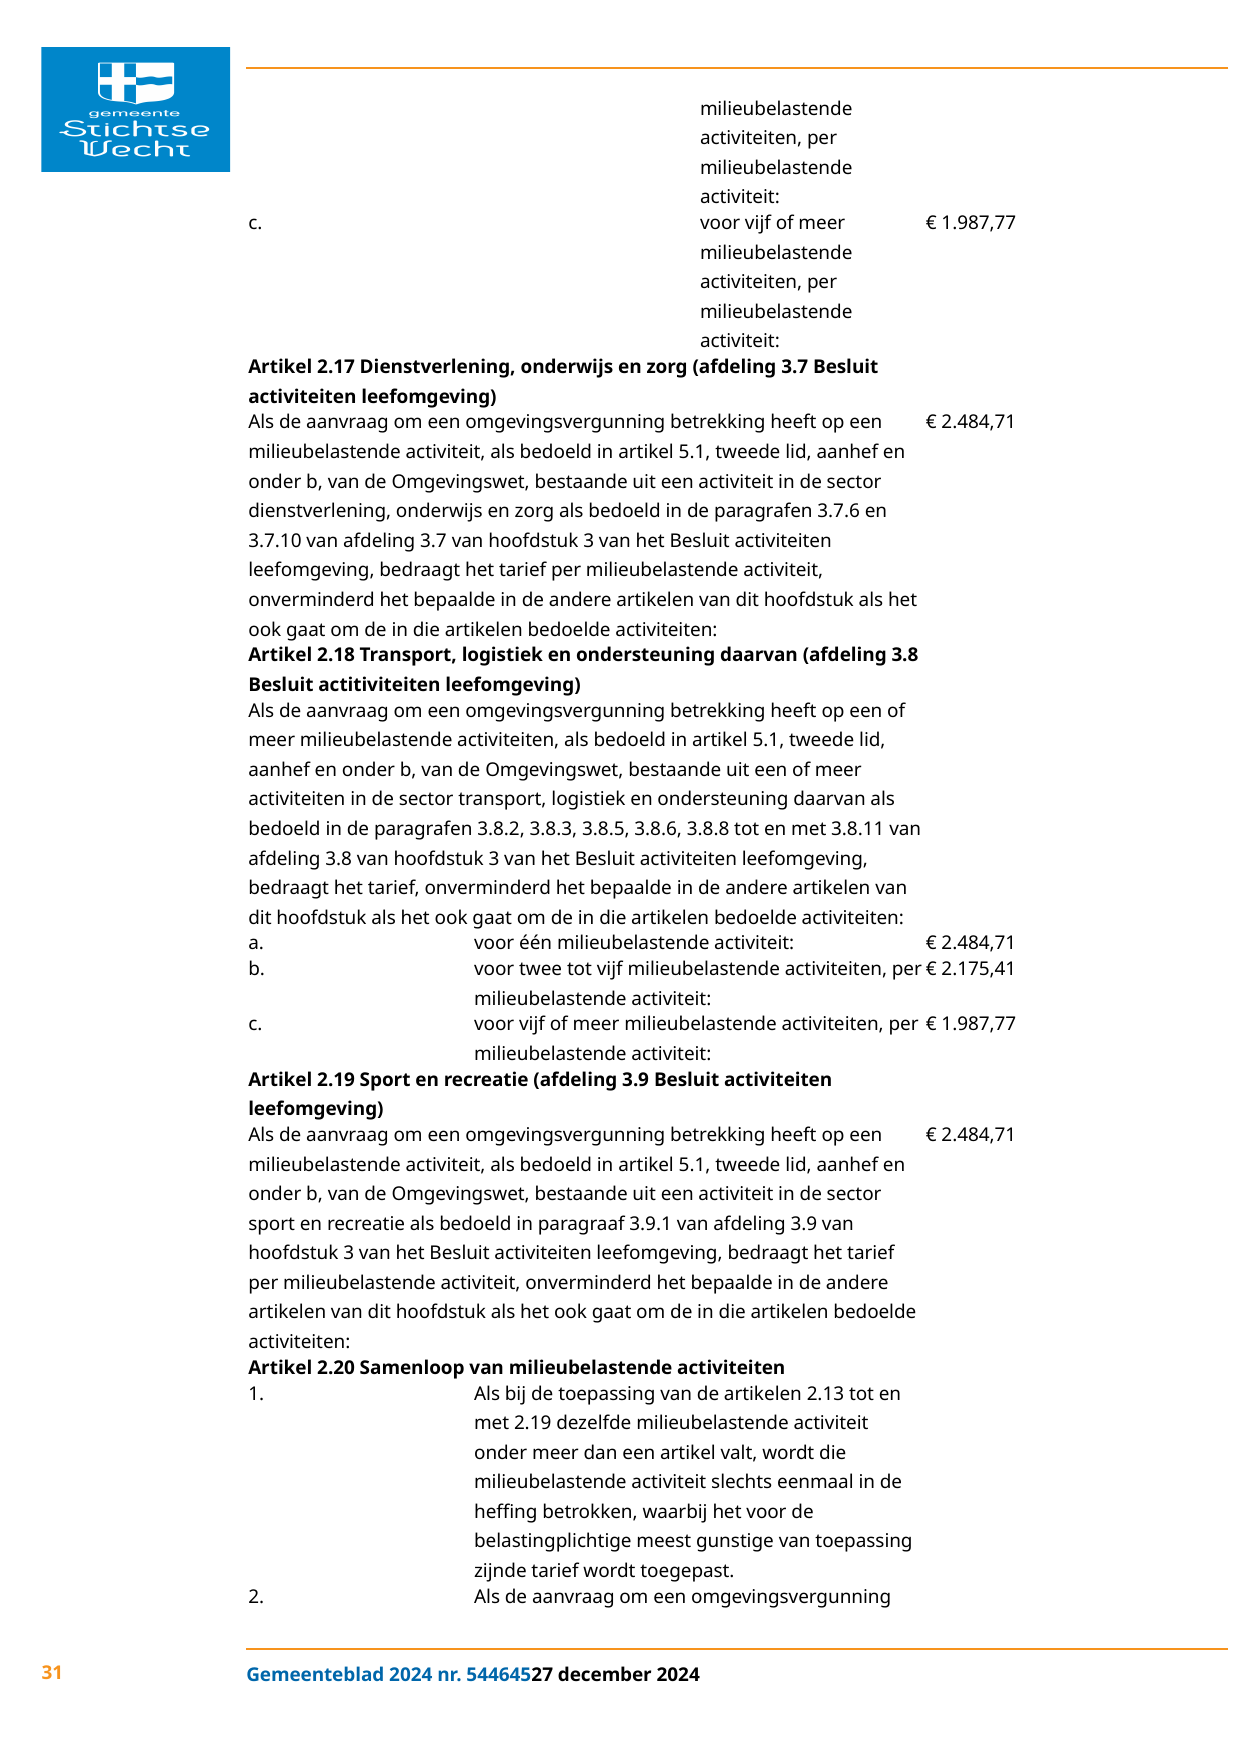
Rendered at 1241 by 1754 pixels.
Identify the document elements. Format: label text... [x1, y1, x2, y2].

table_cell b. [248, 955, 474, 1011]
table_cell voor vijf of meer milieubelastende activiteiten, per milieubelastende activiteit: [474, 1011, 926, 1066]
table_cell [926, 697, 1152, 929]
table_cell voor één milieubelastende activiteit: [474, 930, 926, 955]
table_cell [926, 1354, 1152, 1380]
table_cell Artikel 2.17 Dienstverlening, onderwijs en zorg (afdeling 3.7 Besluit activiteiten leefomgeving) [248, 353, 926, 409]
table_cell voor vijf of meer milieubelastende activiteiten, per milieubelastende activiteit: [700, 209, 926, 353]
table_cell voor twee tot vijf milieubelastende activiteiten, per milieubelastende activiteit: [474, 955, 926, 1011]
table_cell [248, 95, 700, 209]
table_cell [926, 641, 1152, 697]
table_cell [926, 1380, 1152, 1583]
picture [99, 63, 135, 101]
table_cell Als de aanvraag om een omgevingsvergunning betrekking heeft op een milieubelastende activiteit, als bedoeld in artikel 5.1, tweede lid, aanhef en onder b, van de Omgevingswet, bestaande uit een activiteit in de sector dienstverlening, onderwijs en zorg als bedoeld in de paragrafen 3.7.6 en 3.7.10 van afdeling 3.7 van hoofdstuk 3 van het Besluit activiteiten leefomgeving, bedraagt het tarief per milieubelastende activiteit, onverminderd het bepaalde in de andere artikelen van dit hoofdstuk als het ook gaat om de in die artikelen bedoelde activiteiten: [248, 409, 926, 641]
table_cell € 1.987,77 [926, 1011, 1152, 1066]
table_cell Artikel 2.18 Transport, logistiek en ondersteuning daarvan (afdeling 3.8 Besluit actitiviteiten leefomgeving) [248, 641, 926, 697]
table_cell Artikel 2.20 Samenloop van milieubelastende activiteiten [248, 1354, 926, 1380]
table_cell € 2.484,71 [926, 930, 1152, 955]
table_cell c. [248, 209, 700, 353]
table_cell [926, 1066, 1152, 1121]
table_cell 2. [248, 1583, 474, 1609]
table_cell € 2.484,71 [926, 409, 1152, 641]
table_cell € 2.175,41 [926, 955, 1152, 1011]
table_cell Als de aanvraag om een omgevingsvergunning [474, 1583, 926, 1609]
table_cell Als bij de toepassing van de artikelen 2.13 tot en met 2.19 dezelfde milieubelastende activiteit onder meer dan een artikel valt, wordt die milieubelastende activiteit slechts eenmaal in de heffing betrokken, waarbij het voor de belastingplichtige meest gunstige van toepassing zijnde tarief wordt toegepast. [474, 1380, 926, 1583]
table_cell € 2.484,71 [926, 1121, 1152, 1354]
table_cell 1. [248, 1380, 474, 1583]
table_cell Als de aanvraag om een omgevingsvergunning betrekking heeft op een of meer milieubelastende activiteiten, als bedoeld in artikel 5.1, tweede lid, aanhef en onder b, van de Omgevingswet, bestaande uit een of meer activiteiten in de sector transport, logistiek en ondersteuning daarvan als bedoeld in de paragrafen 3.8.2, 3.8.3, 3.8.5, 3.8.6, 3.8.8 tot en met 3.8.11 van afdeling 3.8 van hoofdstuk 3 van het Besluit activiteiten leefomgeving, bedraagt het tarief, onverminderd het bepaalde in de andere artikelen van dit hoofdstuk als het ook gaat om de in die artikelen bedoelde activiteiten: [248, 697, 926, 929]
table_cell € 1.987,77 [926, 209, 1152, 353]
table_cell [926, 1583, 1152, 1609]
table_cell [926, 95, 1152, 209]
table_cell c. [248, 1011, 474, 1066]
table_cell milieubelastende activiteiten, per milieubelastende activiteit: [700, 95, 926, 209]
picture [137, 63, 174, 103]
table_cell a. [248, 930, 474, 955]
table_cell Artikel 2.19 Sport en recreatie (afdeling 3.9 Besluit activiteiten leefomgeving) [248, 1066, 926, 1121]
table_cell [926, 353, 1152, 409]
table_cell Als de aanvraag om een omgevingsvergunning betrekking heeft op een milieubelastende activiteit, als bedoeld in artikel 5.1, tweede lid, aanhef en onder b, van de Omgevingswet, bestaande uit een activiteit in de sector sport en recreatie als bedoeld in paragraaf 3.9.1 van afdeling 3.9 van hoofdstuk 3 van het Besluit activiteiten leefomgeving, bedraagt het tarief per milieubelastende activiteit, onverminderd het bepaalde in de andere artikelen van dit hoofdstuk als het ook gaat om de in die artikelen bedoelde activiteiten: [248, 1121, 926, 1354]
